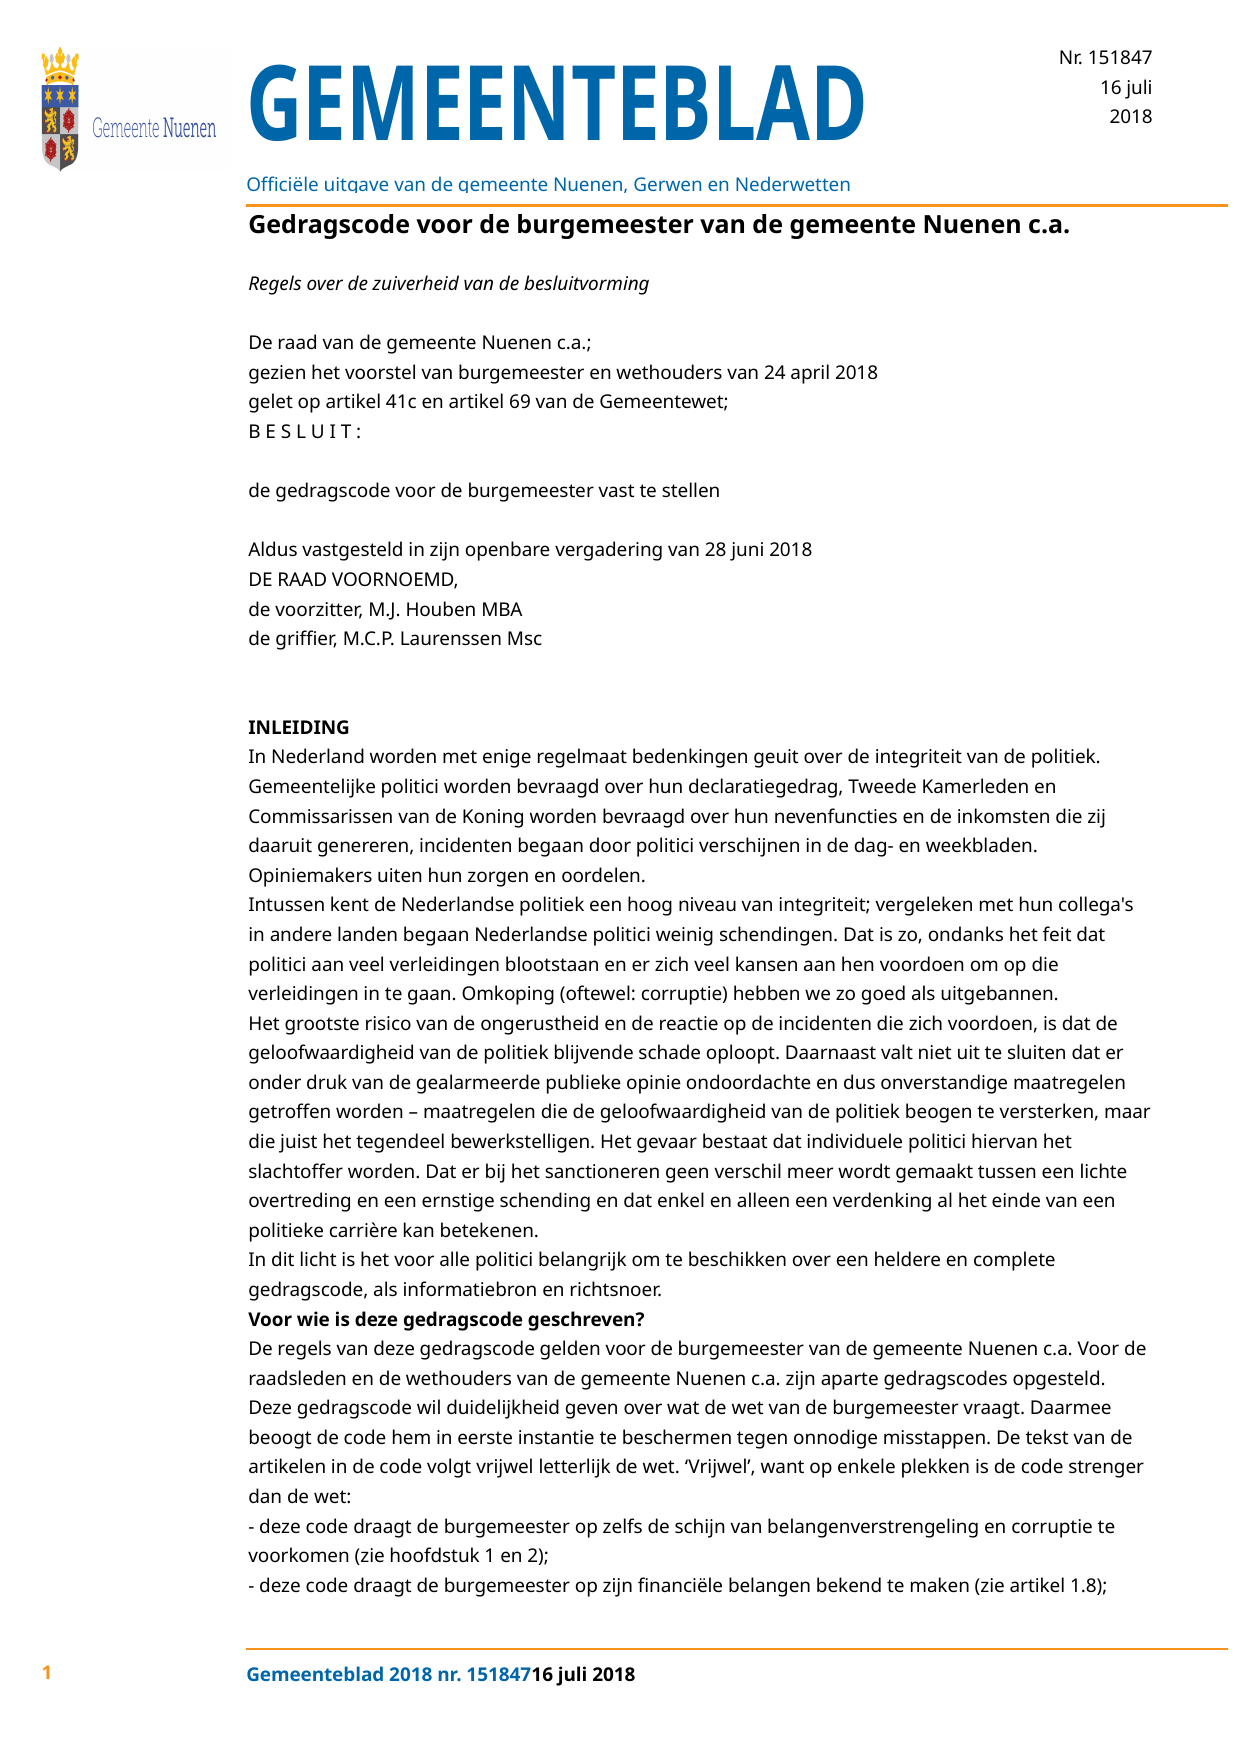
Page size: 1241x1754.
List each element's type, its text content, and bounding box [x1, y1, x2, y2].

text Regels over de zuiverheid van de besluitvorming [248, 270, 1152, 296]
text gezien het voorstel van burgemeester en wethouders van 24 april 2018 [248, 359, 1152, 385]
text de griffier, M.C.P. Laurenssen Msc [248, 625, 1152, 651]
text - deze code draagt de burgemeester op zijn financiële belangen bekend te maken (zie artikel 1.8); [248, 1572, 1152, 1598]
text Intussen kent de Nederlandse politiek een hoog niveau van integriteit; vergeleken met hun collega's in andere landen begaan Nederlandse politici weinig schendingen. Dat is zo, ondanks het feit dat politici aan veel verleidingen blootstaan en er zich veel kansen aan hen voordoen om op die verleidingen in te gaan. Omkoping (oftewel: corruptie) hebben we zo goed als uitgebannen. [248, 892, 1152, 1006]
text - deze code draagt de burgemeester op zelfs de schijn van belangenverstrengeling en corruptie te voorkomen (zie hoofdstuk 1 en 2); [248, 1513, 1152, 1568]
text B E S L U I T : [248, 418, 1152, 444]
text Aldus vastgesteld in zijn openbare vergadering van 28 juni 2018 [248, 537, 1152, 562]
text gelet op artikel 41c en artikel 69 van de Gemeentewet; [248, 389, 1152, 414]
text DE RAAD VOORNOEMD, [248, 566, 1152, 592]
text De raad van de gemeente Nuenen c.a.; [248, 329, 1152, 355]
text Gedragscode voor de burgemeester van de gemeente Nuenen c.a. [248, 207, 1152, 241]
text Het grootste risico van de ongerustheid en de reactie op de incidenten die zich voordoen, is dat de geloofwaardigheid van de politiek blijvende schade oploopt. Daarnaast valt niet uit te sluiten dat er onder druk van de gealarmeerde publieke opinie ondoordachte en dus onverstandige maatregelen getroffen worden – maatregelen die de geloofwaardigheid van de politiek beogen te versterken, maar die juist het tegendeel bewerkstelligen. Het gevaar bestaat dat individuele politici hiervan het slachtoffer worden. Dat er bij het sanctioneren geen verschil meer wordt gemaakt tussen een lichte overtreding en een ernstige schending en dat enkel en alleen een verdenking al het einde van een politieke carrière kan betekenen. [248, 1010, 1152, 1243]
text INLEIDING [248, 714, 1152, 740]
text In dit licht is het voor alle politici belangrijk om te beschikken over een heldere en complete gedragscode, als informatiebron en richtsnoer. [248, 1247, 1152, 1302]
text de voorzitter, M.J. Houben MBA [248, 596, 1152, 621]
text De regels van deze gedragscode gelden voor de burgemeester van de gemeente Nuenen c.a. Voor de raadsleden en de wethouders van de gemeente Nuenen c.a. zijn aparte gedragscodes opgesteld. [248, 1335, 1152, 1391]
text Voor wie is deze gedragscode geschreven? [248, 1306, 1152, 1331]
text In Nederland worden met enige regelmaat bedenkingen geuit over de integriteit van de politiek. Gemeentelijke politici worden bevraagd over hun declaratiegedrag, Tweede Kamerleden en Commissarissen van de Koning worden bevraagd over hun nevenfuncties en de inkomsten die zij daaruit genereren, incidenten begaan door politici verschijnen in de dag- en weekbladen. Opiniemakers uiten hun zorgen en oordelen. [248, 744, 1152, 888]
picture [41, 47, 231, 172]
text de gedragscode voor de burgemeester vast te stellen [248, 477, 1152, 503]
text Deze gedragscode wil duidelijkheid geven over wat de wet van de burgemeester vraagt. Daarmee beoogt de code hem in eerste instantie te beschermen tegen onnodige misstappen. De tekst van de artikelen in de code volgt vrijwel letterlijk de wet. ‘Vrijwel’, want op enkele plekken is de code strenger dan de wet: [248, 1394, 1152, 1509]
